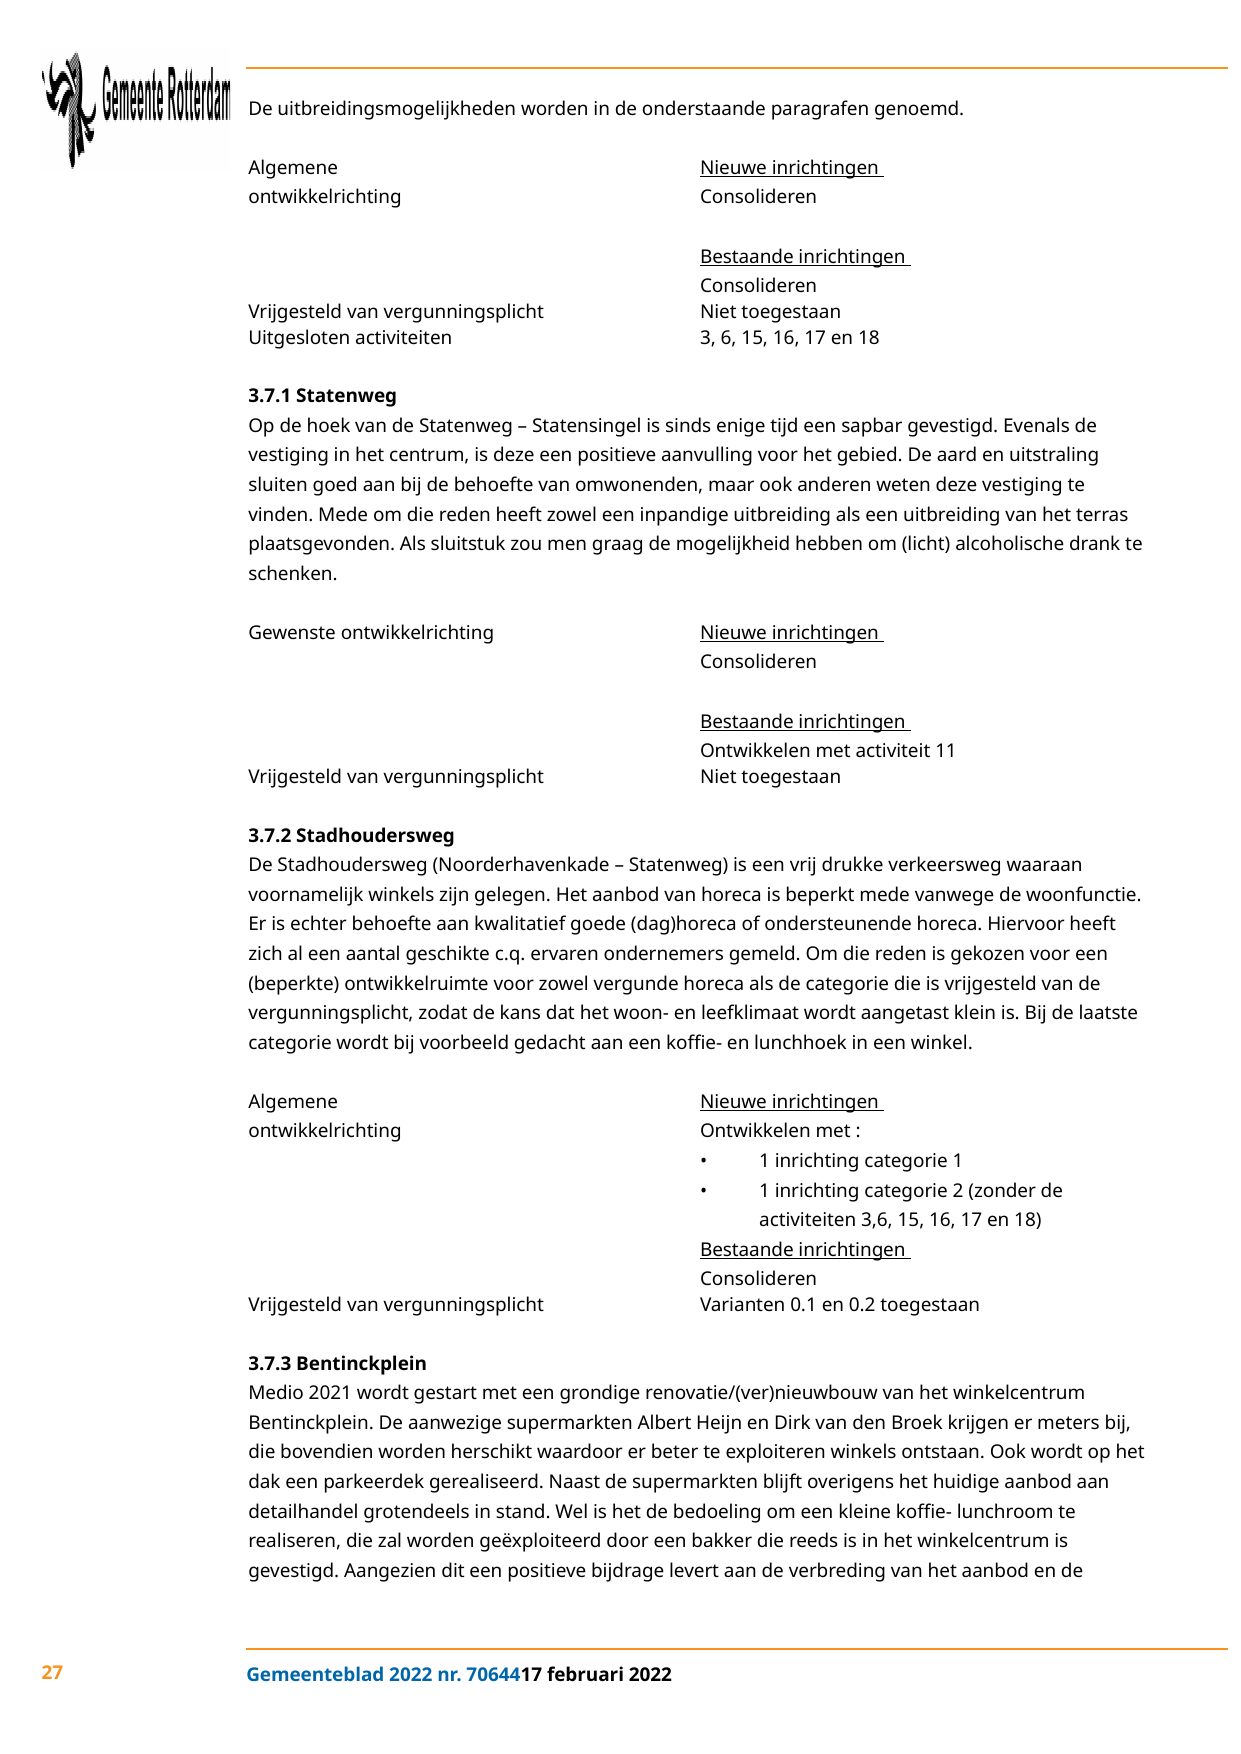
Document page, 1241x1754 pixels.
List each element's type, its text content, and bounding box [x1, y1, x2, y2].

text Medio 2021 wordt gestart met een grondige renovatie/(ver)nieuwbouw van het winkelcentrum Bentinckplein. De aanwezige supermarkten Albert Heijn en Dirk van den Broek krijgen er meters bij, die bovendien worden herschikt waardoor er beter te exploiteren winkels ontstaan. Ook wordt op het dak een parkeerdek gerealiseerd. Naast de supermarkten blijft overigens het huidige aanbod aan detailhandel grotendeels in stand. Wel is het de bedoeling om een kleine koffie- lunchroom te realiseren, die zal worden geëxploiteerd door een bakker die reeds is in het winkelcentrum is gevestigd. Aangezien dit een positieve bijdrage levert aan de verbreding van het aanbod en de [248, 1379, 1152, 1583]
text De uitbreidingsmogelijkheden worden in de onderstaande paragrafen genoemd. [248, 95, 1152, 121]
table_header Nieuwe inrichtingen Consolideren Bestaande inrichtingen Consolideren [700, 154, 1152, 298]
table_cell Varianten 0.1 en 0.2 toegestaan [700, 1291, 1152, 1317]
text 3.7.3 Bentinckplein [248, 1350, 1152, 1376]
text De Stadhoudersweg (Noorderhavenkade – Statenweg) is een vrij drukke verkeersweg waaraan voornamelijk winkels zijn gelegen. Het aanbod van horeca is beperkt mede vanwege de woonfunctie. Er is echter behoefte aan kwalitatief goede (dag)horeca of ondersteunende horeca. Hiervoor heeft zich al een aantal geschikte c.q. ervaren ondernemers gemeld. Om die reden is gekozen voor een (beperkte) ontwikkelruimte voor zowel vergunde horeca als de categorie die is vrijgesteld van de vergunningsplicht, zodat de kans dat het woon- en leefklimaat wordt aangetast klein is. Bij de laatste categorie wordt bij voorbeeld gedacht aan een koffie- en lunchhoek in een winkel. [248, 851, 1152, 1054]
text 3.7.1 Statenweg [248, 382, 1152, 408]
table_cell Vrijgesteld van vergunningsplicht [248, 1291, 700, 1317]
table_cell 3, 6, 15, 16, 17 en 18 [700, 324, 1152, 349]
table_cell Niet toegestaan [700, 298, 1152, 324]
table_cell Vrijgesteld van vergunningsplicht [248, 298, 700, 324]
picture [41, 47, 231, 172]
table_header Nieuwe inrichtingen Consolideren Bestaande inrichtingen Ontwikkelen met activiteit 11 [700, 619, 1152, 763]
table_cell Uitgesloten activiteiten [248, 324, 700, 349]
table_header Nieuwe inrichtingen Ontwikkelen met : 1 inrichting categorie 1 1 inrichting categorie 2 (zonder de activiteiten 3,6, 15, 16, 17 en 18) Bestaande inrichtingen Consolideren [700, 1088, 1152, 1291]
table_header Algemene ontwikkelrichting [248, 1088, 700, 1291]
table_header Algemene ontwikkelrichting [248, 154, 700, 298]
table_cell Niet toegestaan [700, 763, 1152, 789]
text Op de hoek van de Statenweg – Statensingel is sinds enige tijd een sapbar gevestigd. Evenals de vestiging in het centrum, is deze een positieve aanvulling voor het gebied. De aard en uitstraling sluiten goed aan bij de behoefte van omwonenden, maar ook anderen weten deze vestiging te vinden. Mede om die reden heeft zowel een inpandige uitbreiding als een uitbreiding van het terras plaatsgevonden. Als sluitstuk zou men graag de mogelijkheid hebben om (licht) alcoholische drank te schenken. [248, 412, 1152, 586]
table_cell Vrijgesteld van vergunningsplicht [248, 763, 700, 789]
table_header Gewenste ontwikkelrichting [248, 619, 700, 763]
text 3.7.2 Stadhoudersweg [248, 822, 1152, 847]
